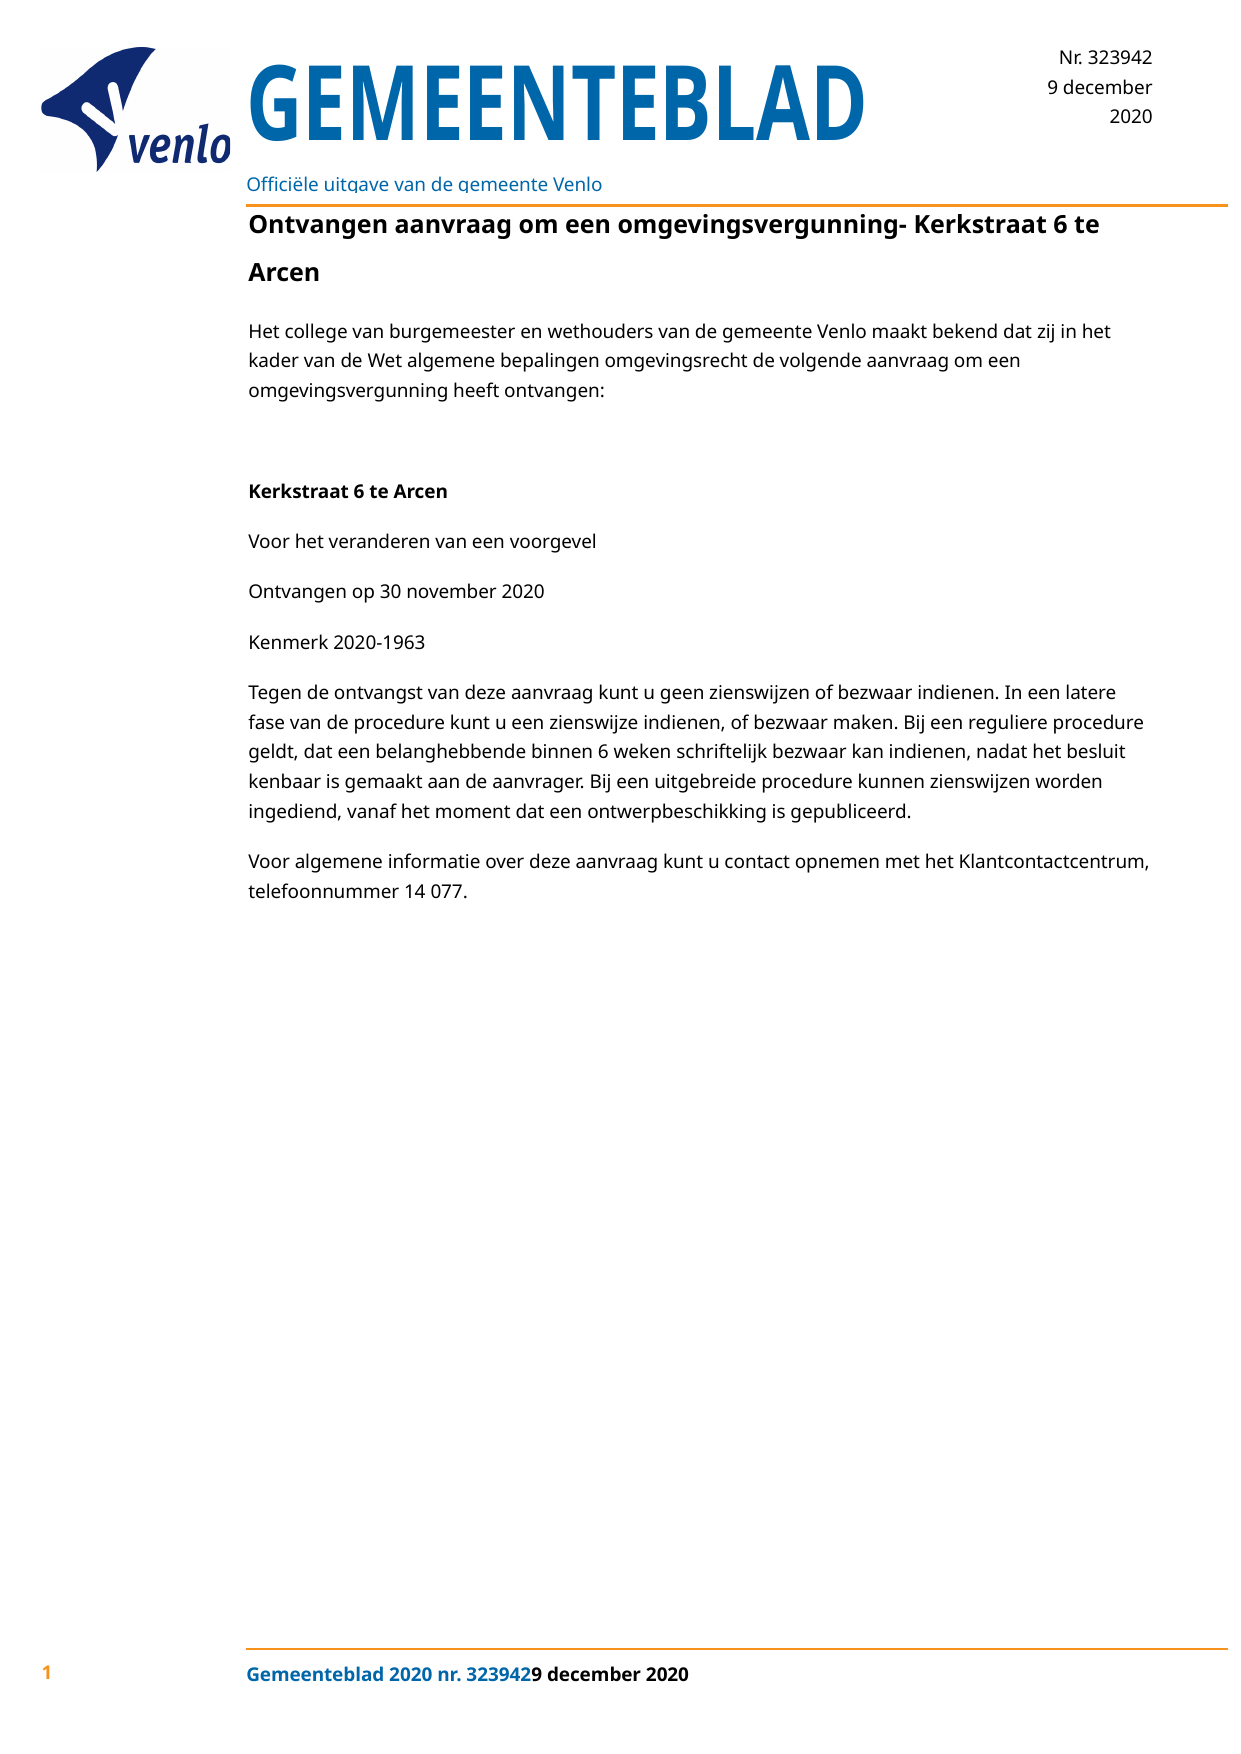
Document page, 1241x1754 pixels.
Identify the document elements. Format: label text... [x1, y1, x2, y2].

text Het college van burgemeester en wethouders van de gemeente Venlo maakt bekend dat zij in het kader van de Wet algemene bepalingen omgevingsrecht de volgende aanvraag om een omgevingsvergunning heeft ontvangen: [248, 318, 1152, 403]
text Voor het veranderen van een voorgevel [248, 528, 1152, 554]
text Voor algemene informatie over deze aanvraag kunt u contact opnemen met het Klantcontactcentrum, telefoonnummer 14 077. [248, 848, 1152, 904]
text Ontvangen aanvraag om een omgevingsvergunning- Kerkstraat 6 te Arcen [248, 207, 1152, 288]
picture [41, 47, 231, 172]
text Kenmerk 2020-1963 [248, 629, 1152, 655]
text Ontvangen op 30 november 2020 [248, 579, 1152, 604]
text Kerkstraat 6 te Arcen [248, 478, 1152, 504]
text Tegen de ontvangst van deze aanvraag kunt u geen zienswijzen of bezwaar indienen. In een latere fase van de procedure kunt u een zienswijze indienen, of bezwaar maken. Bij een reguliere procedure geldt, dat een belanghebbende binnen 6 weken schriftelijk bezwaar kan indienen, nadat het besluit kenbaar is gemaakt aan de aanvrager. Bij een uitgebreide procedure kunnen zienswijzen worden ingediend, vanaf het moment dat een ontwerpbeschikking is gepubliceerd. [248, 679, 1152, 824]
